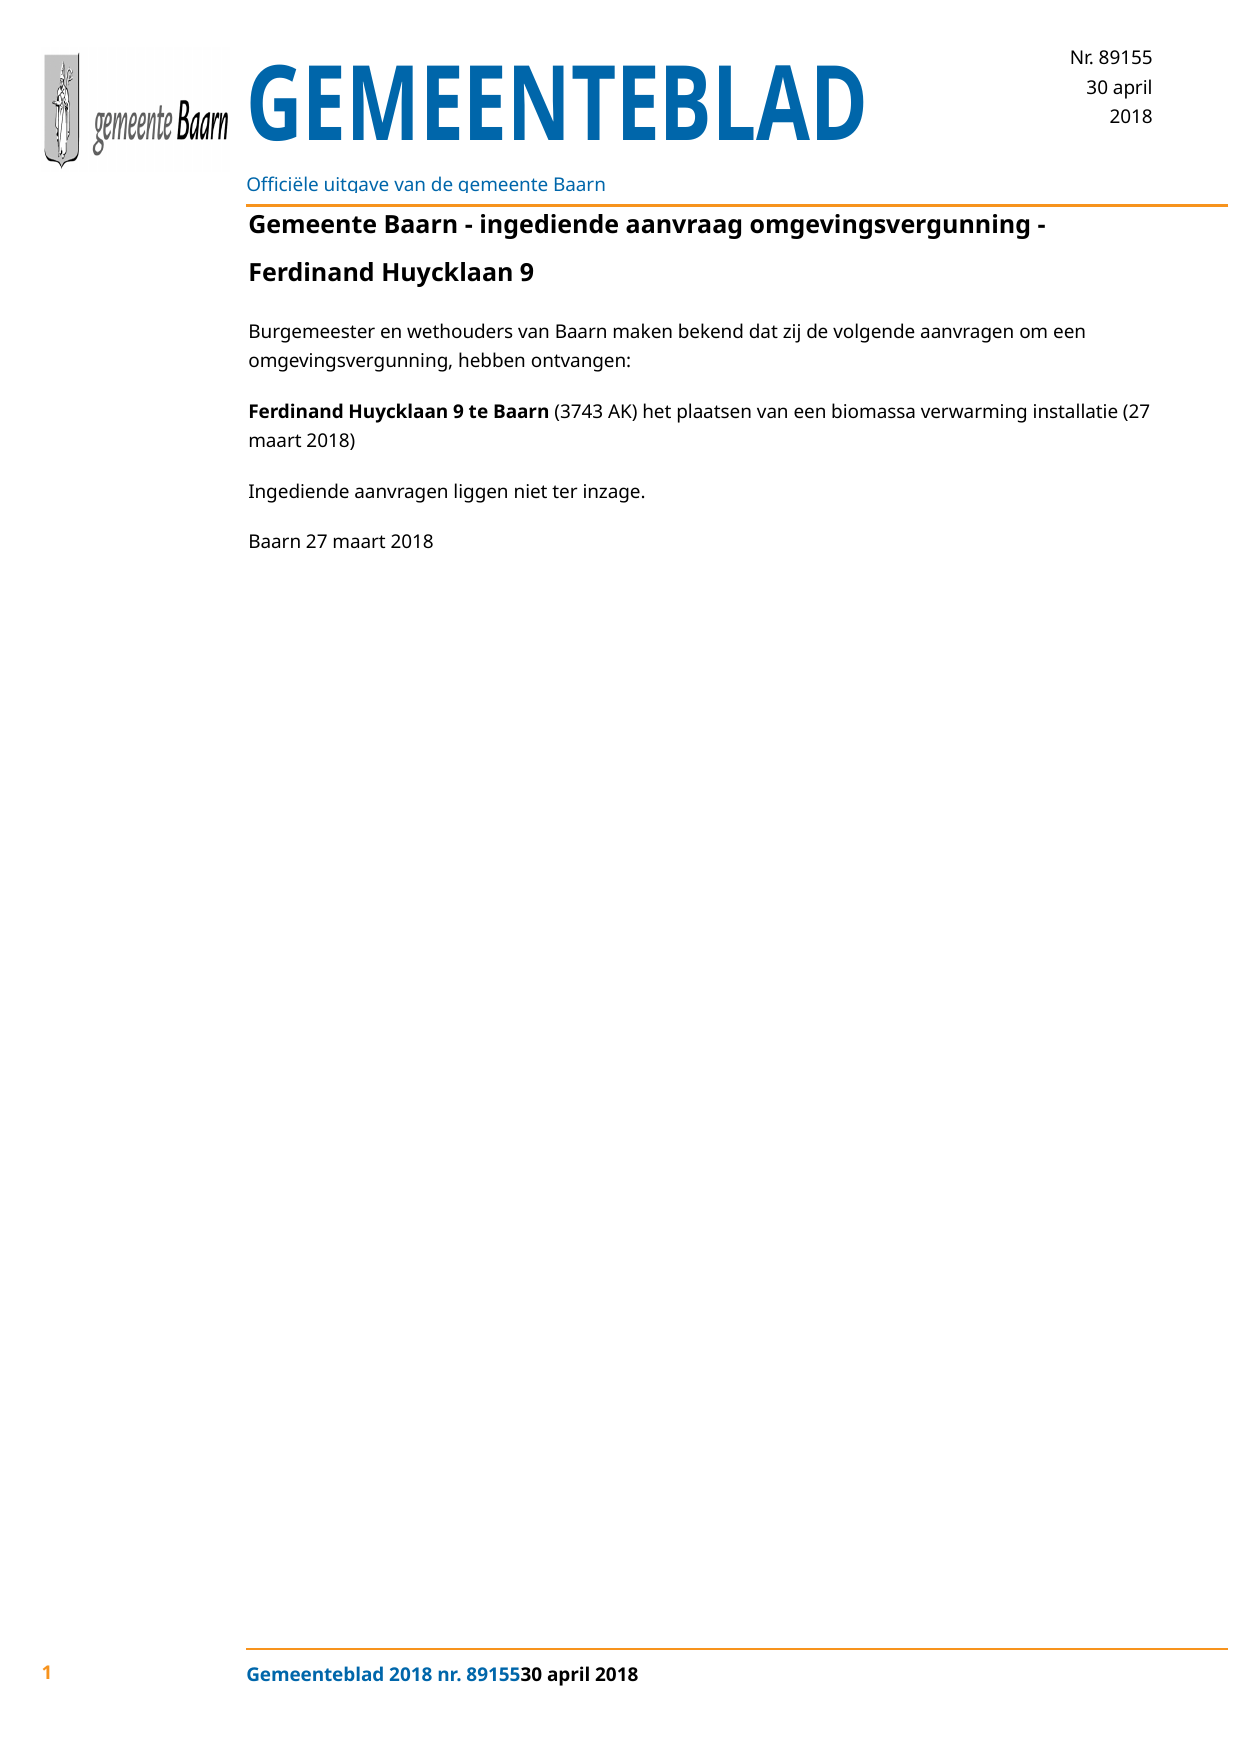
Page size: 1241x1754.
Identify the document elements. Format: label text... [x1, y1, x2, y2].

text Burgemeester en wethouders van Baarn maken bekend dat zij de volgende aanvragen om een omgevingsvergunning, hebben ontvangen: [248, 318, 1152, 373]
text Baarn 27 maart 2018 [248, 528, 1152, 554]
text Gemeente Baarn - ingediende aanvraag omgevingsvergunning - Ferdinand Huycklaan 9 [248, 207, 1152, 288]
text Ingediende aanvragen liggen niet ter inzage. [248, 478, 1152, 504]
text Ferdinand Huycklaan 9 te Baarn (3743 AK) het plaatsen van een biomassa verwarming installatie (27 maart 2018) [248, 398, 1152, 453]
picture [41, 47, 231, 172]
